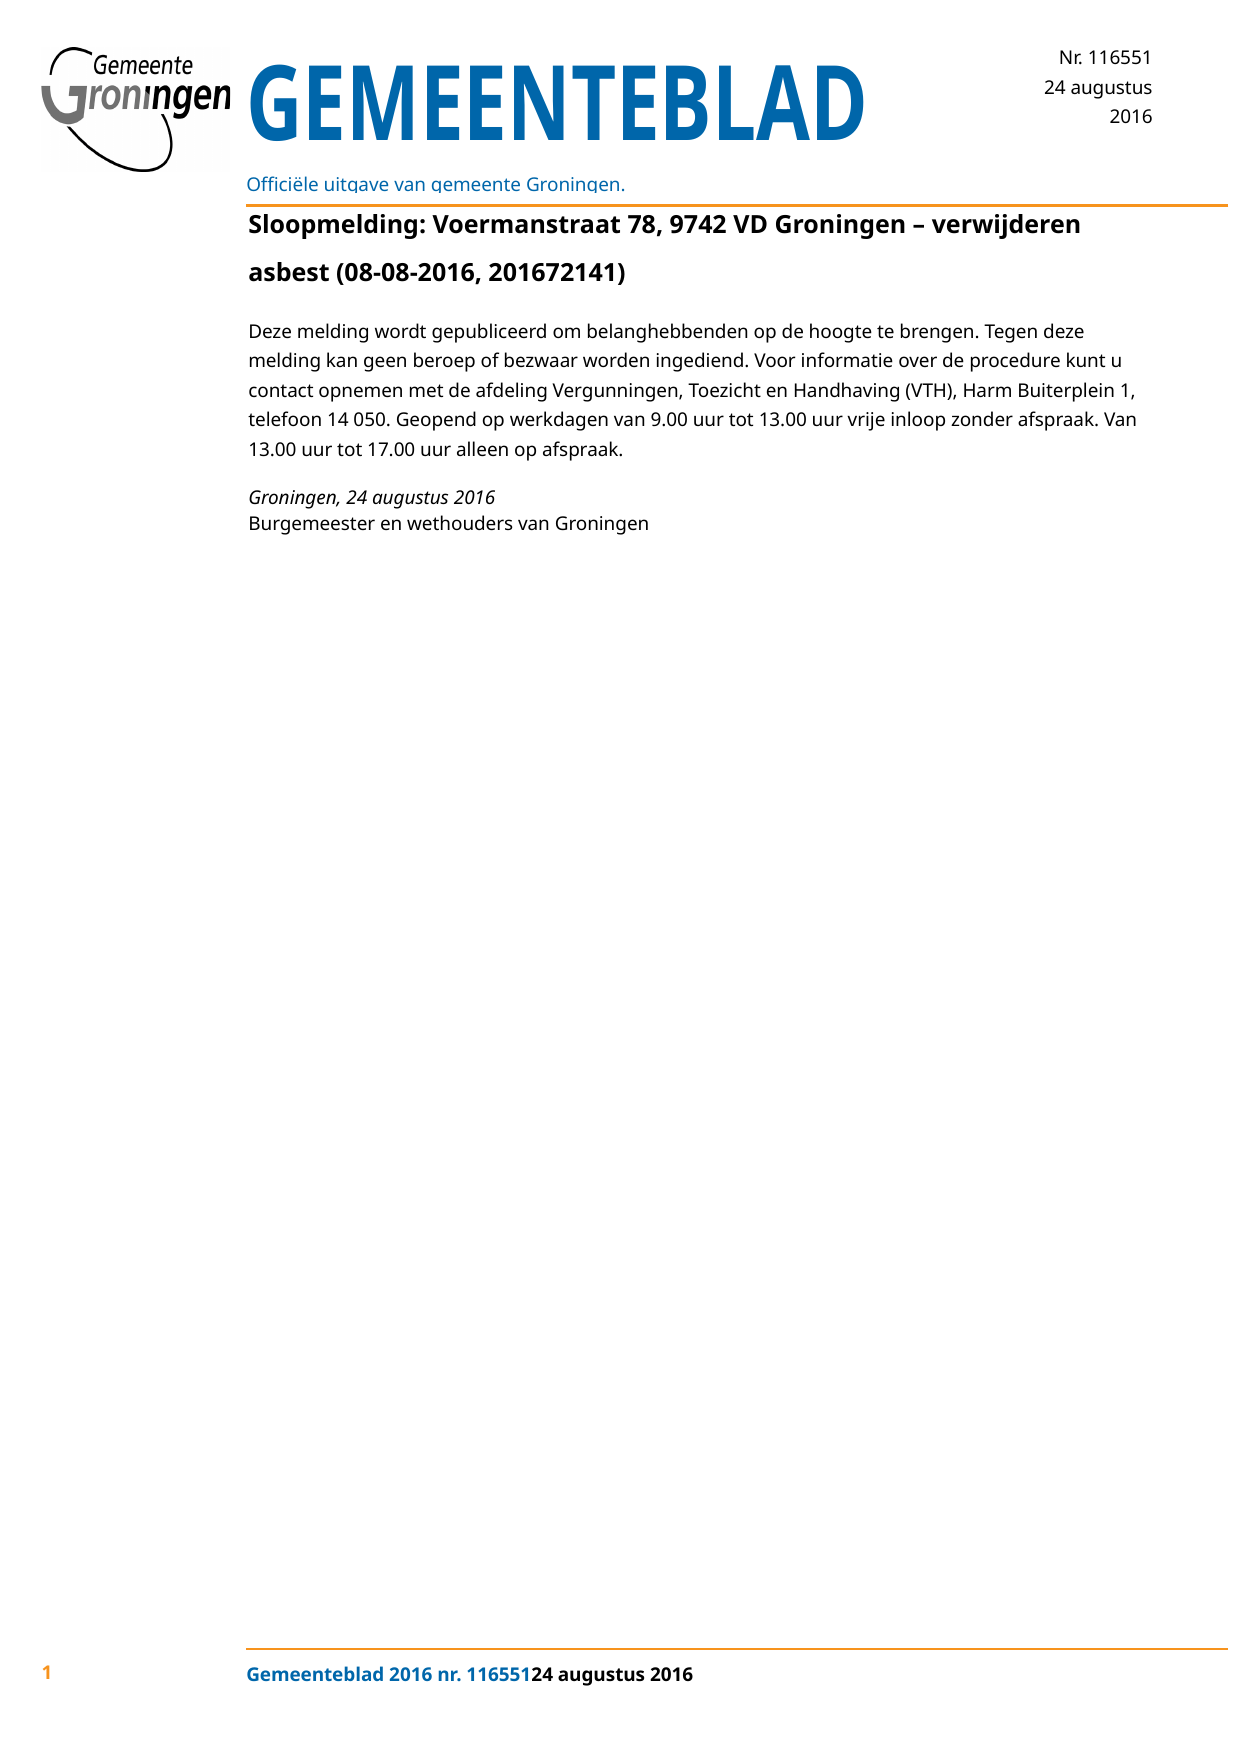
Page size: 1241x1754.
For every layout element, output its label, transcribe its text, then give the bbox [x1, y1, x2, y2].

text Burgemeester en wethouders van Groningen [248, 510, 1152, 536]
text Sloopmelding: Voermanstraat 78, 9742 VD Groningen – verwijderen asbest (08-08-2016, 201672141) [248, 207, 1152, 288]
picture [41, 47, 231, 172]
text Groningen, 24 augustus 2016 [248, 484, 1152, 510]
text Deze melding wordt gepubliceerd om belanghebbenden op de hoogte te brengen. Tegen deze melding kan geen beroep of bezwaar worden ingediend. Voor informatie over de procedure kunt u contact opnemen met de afdeling Vergunningen, Toezicht en Handhaving (VTH), Harm Buiterplein 1, telefoon 14 050. Geopend op werkdagen van 9.00 uur tot 13.00 uur vrije inloop zonder afspraak. Van 13.00 uur tot 17.00 uur alleen op afspraak. [248, 318, 1152, 462]
